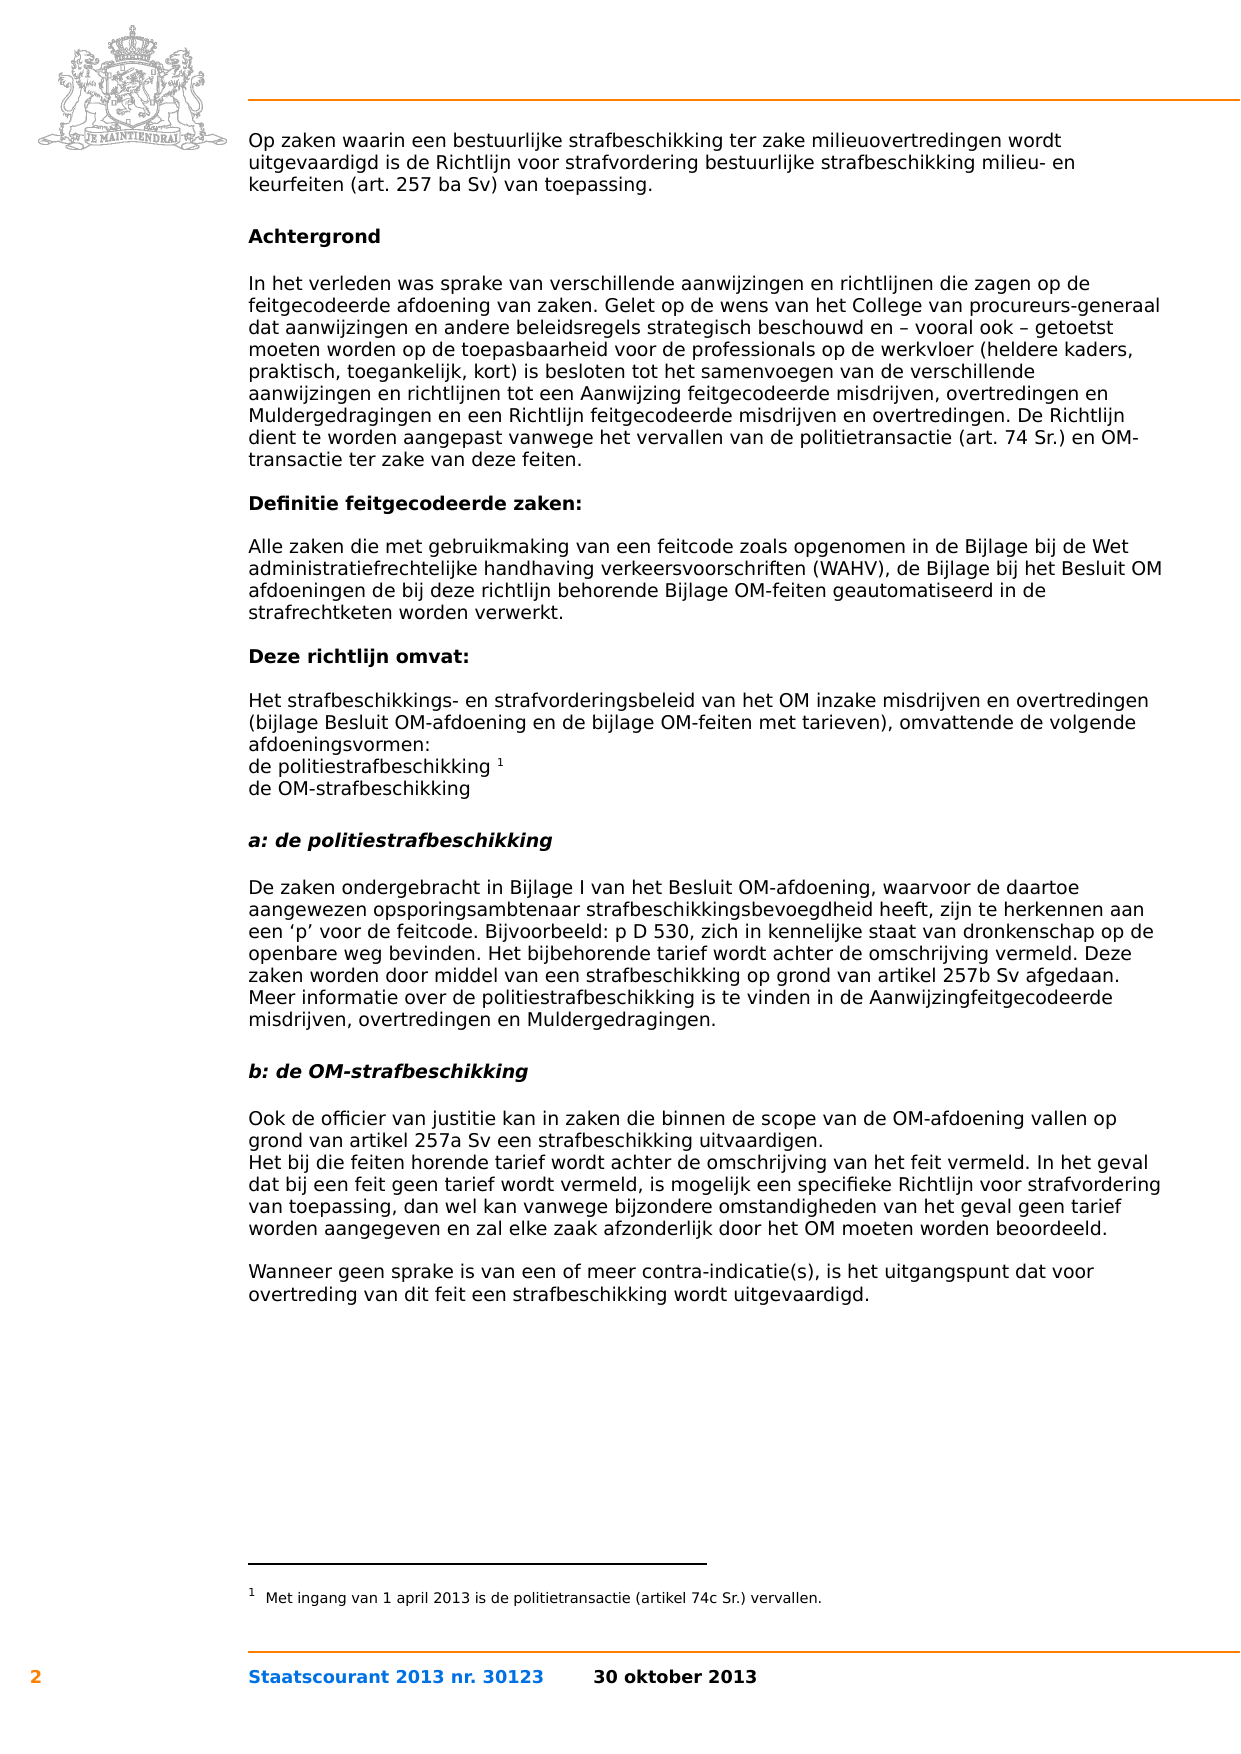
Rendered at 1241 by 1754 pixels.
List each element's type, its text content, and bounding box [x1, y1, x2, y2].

text Het bij die feiten horende tarief wordt achter de omschrijving van het feit vermeld. In het geval dat bij een feit geen tarief wordt vermeld, is mogelijk een specifieke Richtlijn voor strafvordering van toepassing, dan wel kan vanwege bijzondere omstandigheden van het geval geen tarief worden aangegeven en zal elke zaak afzonderlijk door het OM moeten worden beoordeeld. [248, 1152, 1163, 1239]
subtitle b: de OM-strafbeschikking [248, 1061, 1163, 1083]
text De zaken ondergebracht in Bijlage I van het Besluit OM-afdoening, waarvoor de daartoe aangewezen opsporingsambtenaar strafbeschikkingsbevoegdheid heeft, zijn te herkennen aan een ‘p’ voor de feitcode. Bijvoorbeeld: p D 530, zich in kennelijke staat van dronkenschap op de openbare weg bevinden. Het bijbehorende tarief wordt achter de omschrijving vermeld. Deze zaken worden door middel van een strafbeschikking op grond van artikel 257b Sv afgedaan. Meer informatie over de politiestrafbeschikking is te vinden in de Aanwijzingfeitgecodeerde misdrijven, overtredingen en Muldergedragingen. [248, 877, 1163, 1031]
text In het verleden was sprake van verschillende aanwijzingen en richtlijnen die zagen op de feitgecodeerde afdoening van zaken. Gelet op de wens van het College van procureurs-generaal dat aanwijzingen en andere beleidsregels strategisch beschouwd en – vooral ook – getoetst moeten worden op de toepasbaarheid voor de professionals op de werkvloer (heldere kaders, praktisch, toegankelijk, kort) is besloten tot het samenvoegen van de verschillende aanwijzingen en richtlijnen tot een Aanwijzing feitgecodeerde misdrijven, overtredingen en Muldergedragingen en een Richtlijn feitgecodeerde misdrijven en overtredingen. De Richtlijn dient te worden aangepast vanwege het vervallen van de politietransactie (art. 74 Sr.) en OM-transactie ter zake van deze feiten. [248, 273, 1163, 471]
text Ook de officier van justitie kan in zaken die binnen de scope van de OM-afdoening vallen op grond van artikel 257a Sv een strafbeschikking uitvaardigen. [248, 1108, 1163, 1152]
text Met ingang van 1 april 2013 is de politietransactie (artikel 74c Sr.) vervallen. [248, 1586, 1163, 1608]
subtitle Definitie feitgecodeerde zaken: [248, 492, 1163, 514]
text Alle zaken die met gebruikmaking van een feitcode zoals opgenomen in de Bijlage bij de Wet administratiefrechtelijke handhaving verkeersvoorschriften (WAHV), de Bijlage bij het Besluit OM afdoeningen de bij deze richtlijn behorende Bijlage OM-feiten geautomatiseerd in de strafrechtketen worden verwerkt. [248, 536, 1163, 624]
text Het strafbeschikkings- en strafvorderingsbeleid van het OM inzake misdrijven en overtredingen (bijlage Besluit OM-afdoening en de bijlage OM-feiten met tarieven), omvattende de volgende afdoeningsvormen: [248, 690, 1163, 756]
text de OM-strafbeschikking [248, 778, 1163, 800]
subtitle a: de politiestrafbeschikking [248, 830, 1163, 852]
subtitle Deze richtlijn omvat: [248, 646, 1163, 668]
text Op zaken waarin een bestuurlijke strafbeschikking ter zake milieuovertredingen wordt uitgevaardigd is de Richtlijn voor strafvordering bestuurlijke strafbeschikking milieu- en keurfeiten (art. 257 ba Sv) van toepassing. [248, 130, 1163, 196]
text de politiestrafbeschikking [248, 756, 1163, 778]
text Wanneer geen sprake is van een of meer contra-indicatie(s), is het uitgangspunt dat voor overtreding van dit feit een strafbeschikking wordt uitgevaardigd. [248, 1261, 1163, 1305]
subtitle Achtergrond [248, 226, 1163, 248]
picture [38, 25, 227, 150]
